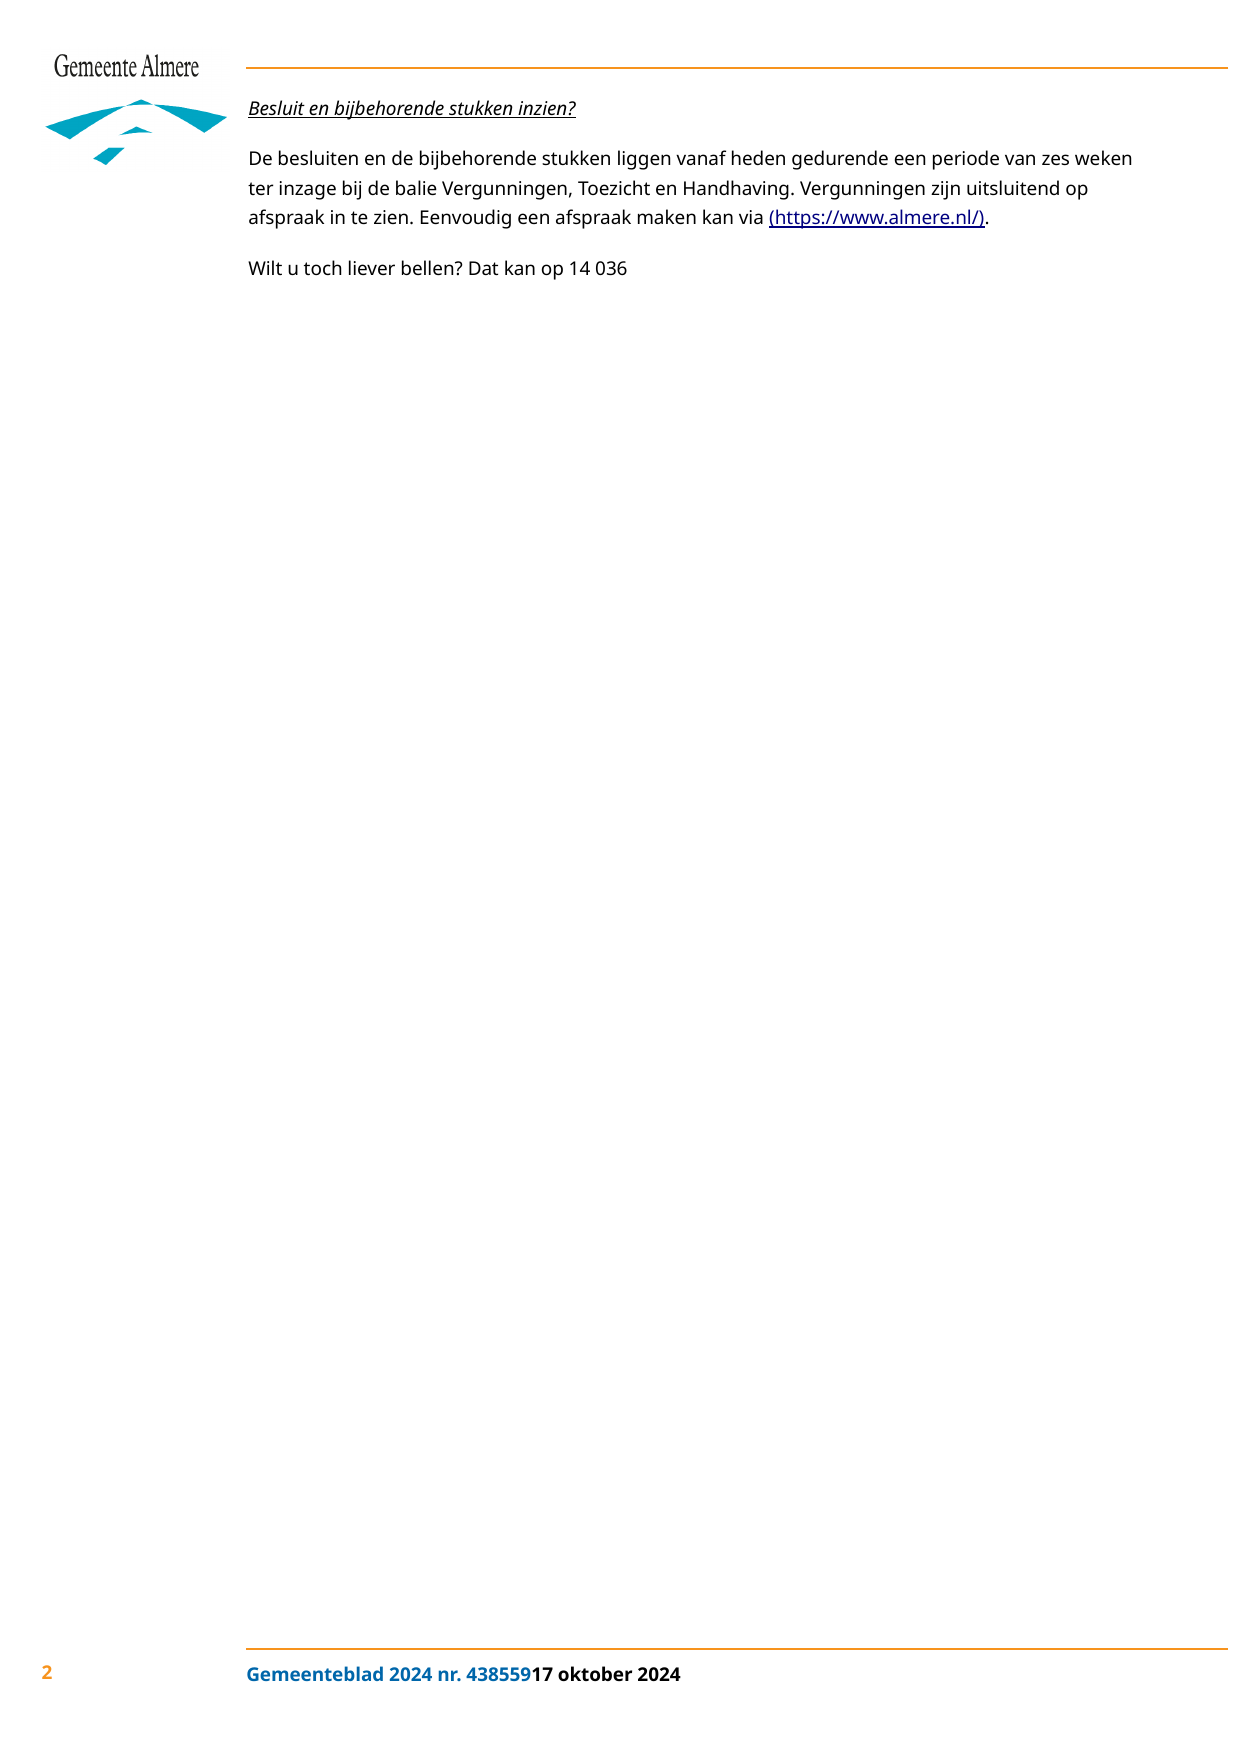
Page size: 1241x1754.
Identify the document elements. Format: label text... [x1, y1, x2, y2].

text De besluiten en de bijbehorende stukken liggen vanaf heden gedurende een periode van zes weken ter inzage bij de balie Vergunningen, Toezicht en Handhaving. Vergunningen zijn uitsluitend op afspraak in te zien. Eenvoudig een afspraak maken kan via (https://www.almere.nl/). [248, 145, 1152, 230]
picture [41, 47, 231, 172]
text Wilt u toch liever bellen? Dat kan op 14 036 [248, 255, 1152, 281]
text Besluit en bijbehorende stukken inzien? [248, 95, 1152, 121]
